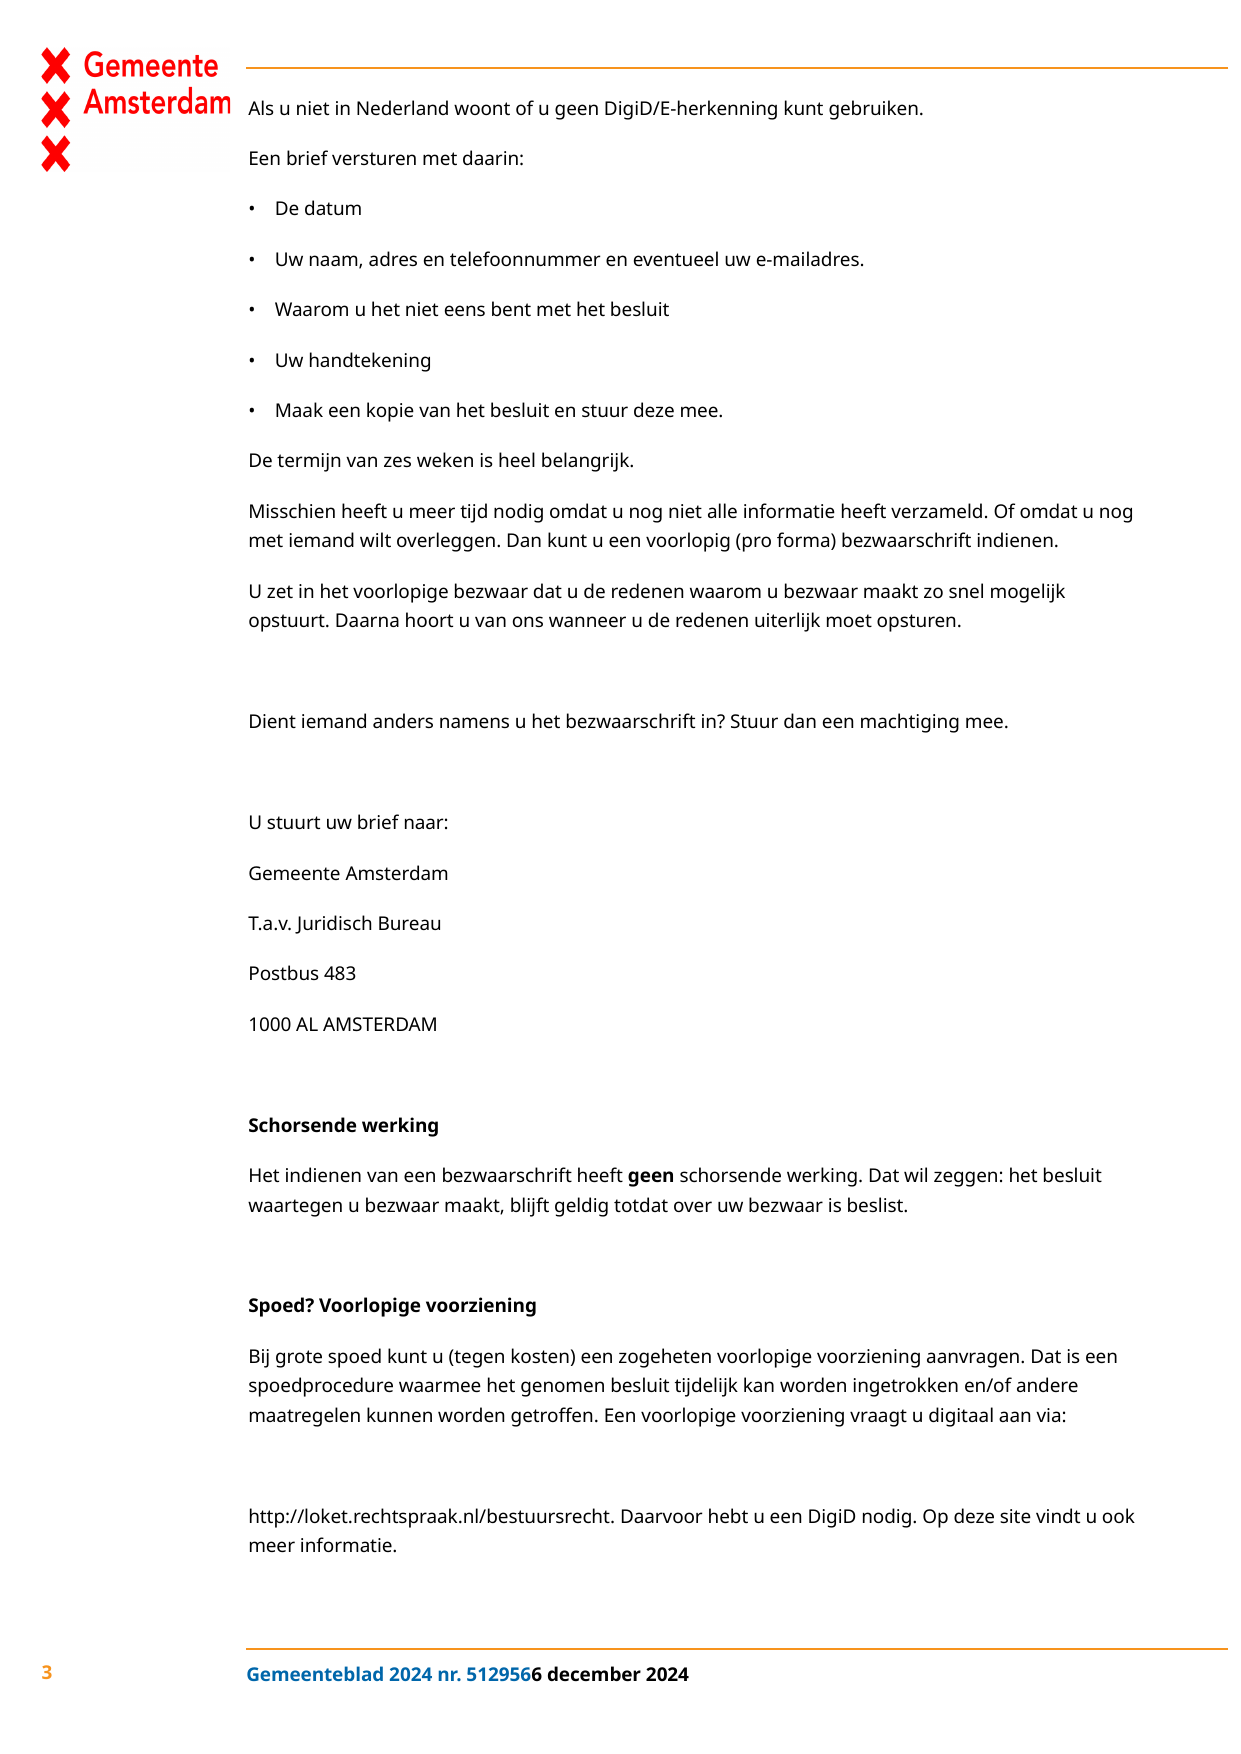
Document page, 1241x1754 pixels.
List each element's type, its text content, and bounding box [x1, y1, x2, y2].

text U zet in het voorlopige bezwaar dat u de redenen waarom u bezwaar maakt zo snel mogelijk opstuurt. Daarna hoort u van ons wanneer u de redenen uiterlijk moet opsturen. [248, 578, 1152, 633]
text • Uw handtekening [248, 347, 1152, 373]
text http://loket.rechtspraak.nl/bestuursrecht. Daarvoor hebt u een DigiD nodig. Op deze site vindt u ook meer informatie. [248, 1503, 1152, 1558]
text Als u niet in Nederland woont of u geen DigiD/E-herkenning kunt gebruiken. [248, 95, 1152, 121]
text • Waarom u het niet eens bent met het besluit [248, 296, 1152, 322]
text • Uw naam, adres en telefoonnummer en eventueel uw e-mailadres. [248, 246, 1152, 272]
text Het indienen van een bezwaarschrift heeft geen schorsende werking. Dat wil zeggen: het besluit waartegen u bezwaar maakt, blijft geldig totdat over uw bezwaar is beslist. [248, 1162, 1152, 1218]
text Een brief versturen met daarin: [248, 145, 1152, 171]
text De termijn van zes weken is heel belangrijk. [248, 448, 1152, 473]
text • Maak een kopie van het besluit en stuur deze mee. [248, 397, 1152, 423]
text U stuurt uw brief naar: [248, 809, 1152, 835]
text 1000 AL AMSTERDAM [248, 1011, 1152, 1037]
text Gemeente Amsterdam [248, 860, 1152, 886]
text Schorsende werking [248, 1112, 1152, 1138]
text • De datum [248, 196, 1152, 221]
text Misschien heeft u meer tijd nodig omdat u nog niet alle informatie heeft verzameld. Of omdat u nog met iemand wilt overleggen. Dan kunt u een voorlopig (pro forma) bezwaarschrift indienen. [248, 498, 1152, 553]
text Postbus 483 [248, 961, 1152, 986]
text Spoed? Voorlopige voorziening [248, 1293, 1152, 1318]
text T.a.v. Juridisch Bureau [248, 910, 1152, 936]
picture [41, 47, 231, 172]
text Dient iemand anders namens u het bezwaarschrift in? Stuur dan een machtiging mee. [248, 708, 1152, 734]
text Bij grote spoed kunt u (tegen kosten) een zogeheten voorlopige voorziening aanvragen. Dat is een spoedprocedure waarmee het genomen besluit tijdelijk kan worden ingetrokken en/of andere maatregelen kunnen worden getroffen. Een voorlopige voorziening vraagt u digitaal aan via: [248, 1343, 1152, 1428]
